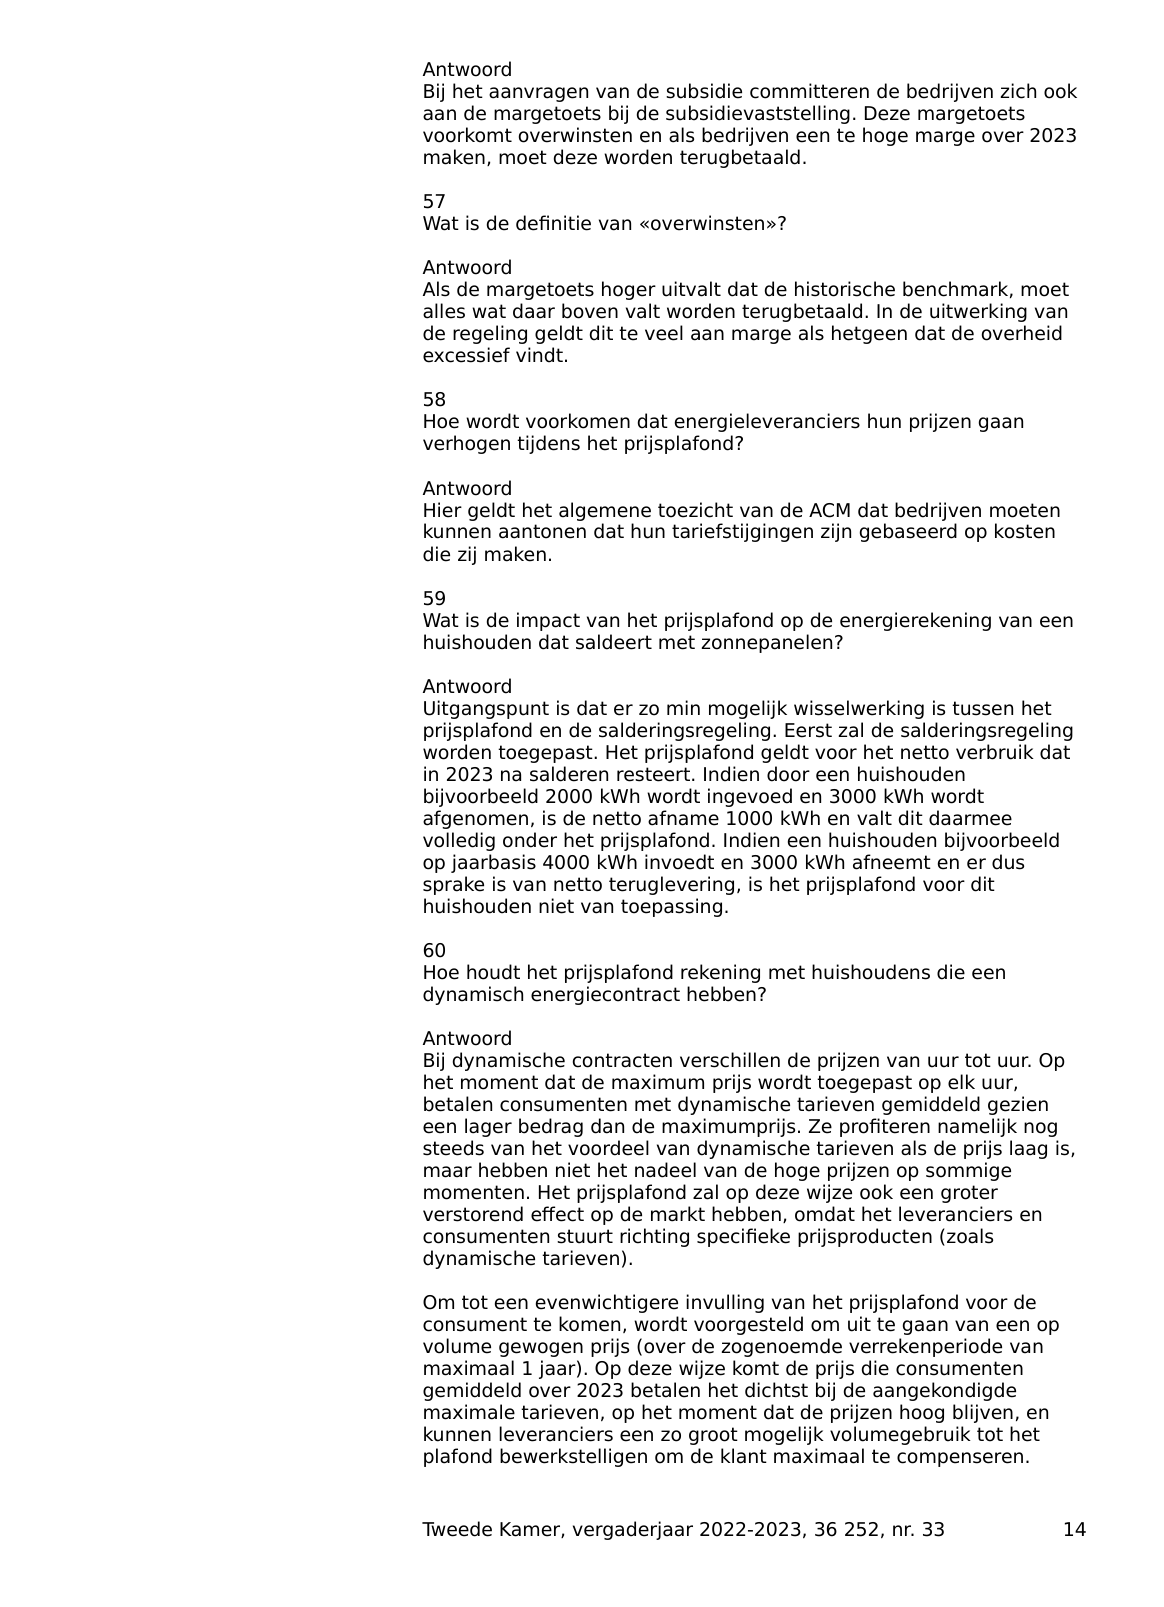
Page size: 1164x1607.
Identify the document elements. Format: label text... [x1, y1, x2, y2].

text Hier geldt het algemene toezicht van de ACM dat bedrijven moeten kunnen aantonen dat hun tariefstijgingen zijn gebaseerd op kosten die zij maken. [422, 499, 1087, 565]
text Antwoord [422, 1028, 1087, 1050]
text Wat is de definitie van «overwinsten»? [422, 213, 1087, 235]
text Uitgangspunt is dat er zo min mogelijk wisselwerking is tussen het prijsplafond en de salderingsregeling. Eerst zal de salderingsregeling worden toegepast. Het prijsplafond geldt voor het netto verbruik dat in 2023 na salderen resteert. Indien door een huishouden bijvoorbeeld 2000 kWh wordt ingevoed en 3000 kWh wordt afgenomen, is de netto afname 1000 kWh en valt dit daarmee volledig onder het prijsplafond. Indien een huishouden bijvoorbeeld op jaarbasis 4000 kWh invoedt en 3000 kWh afneemt en er dus sprake is van netto teruglevering, is het prijsplafond voor dit huishouden niet van toepassing. [422, 698, 1087, 917]
text Wat is de impact van het prijsplafond op de energierekening van een huishouden dat saldeert met zonnepanelen? [422, 609, 1087, 653]
text Antwoord [422, 477, 1087, 499]
text Als de margetoets hoger uitvalt dat de historische benchmark, moet alles wat daar boven valt worden terugbetaald. In de uitwerking van de regeling geldt dit te veel aan marge als hetgeen dat de overheid excessief vindt. [422, 279, 1087, 367]
text Hoe wordt voorkomen dat energieleveranciers hun prijzen gaan verhogen tijdens het prijsplafond? [422, 411, 1087, 455]
text Bij het aanvragen van de subsidie committeren de bedrijven zich ook aan de margetoets bij de subsidievaststelling. Deze margetoets voorkomt overwinsten en als bedrijven een te hoge marge over 2023 maken, moet deze worden terugbetaald. [422, 81, 1087, 169]
text 58 [422, 389, 1087, 411]
text Om tot een evenwichtigere invulling van het prijsplafond voor de consument te komen, wordt voorgesteld om uit te gaan van een op volume gewogen prijs (over de zogenoemde verrekenperiode van maximaal 1 jaar). Op deze wijze komt de prijs die consumenten gemiddeld over 2023 betalen het dichtst bij de aangekondigde maximale tarieven, op het moment dat de prijzen hoog blijven, en kunnen leveranciers een zo groot mogelijk volumegebruik tot het plafond bewerkstelligen om de klant maximaal te compenseren. [422, 1292, 1087, 1468]
text Hoe houdt het prijsplafond rekening met huishoudens die een dynamisch energiecontract hebben? [422, 962, 1087, 1006]
text Bij dynamische contracten verschillen de prijzen van uur tot uur. Op het moment dat de maximum prijs wordt toegepast op elk uur, betalen consumenten met dynamische tarieven gemiddeld gezien een lager bedrag dan de maximumprijs. Ze profiteren namelijk nog steeds van het voordeel van dynamische tarieven als de prijs laag is, maar hebben niet het nadeel van de hoge prijzen op sommige momenten. Het prijsplafond zal op deze wijze ook een groter verstorend effect op de markt hebben, omdat het leveranciers en consumenten stuurt richting specifieke prijsproducten (zoals dynamische tarieven). [422, 1050, 1087, 1269]
text Antwoord [422, 676, 1087, 698]
text Antwoord [422, 59, 1087, 81]
text 60 [422, 940, 1087, 962]
text Antwoord [422, 257, 1087, 279]
text 59 [422, 588, 1087, 609]
text 57 [422, 191, 1087, 213]
